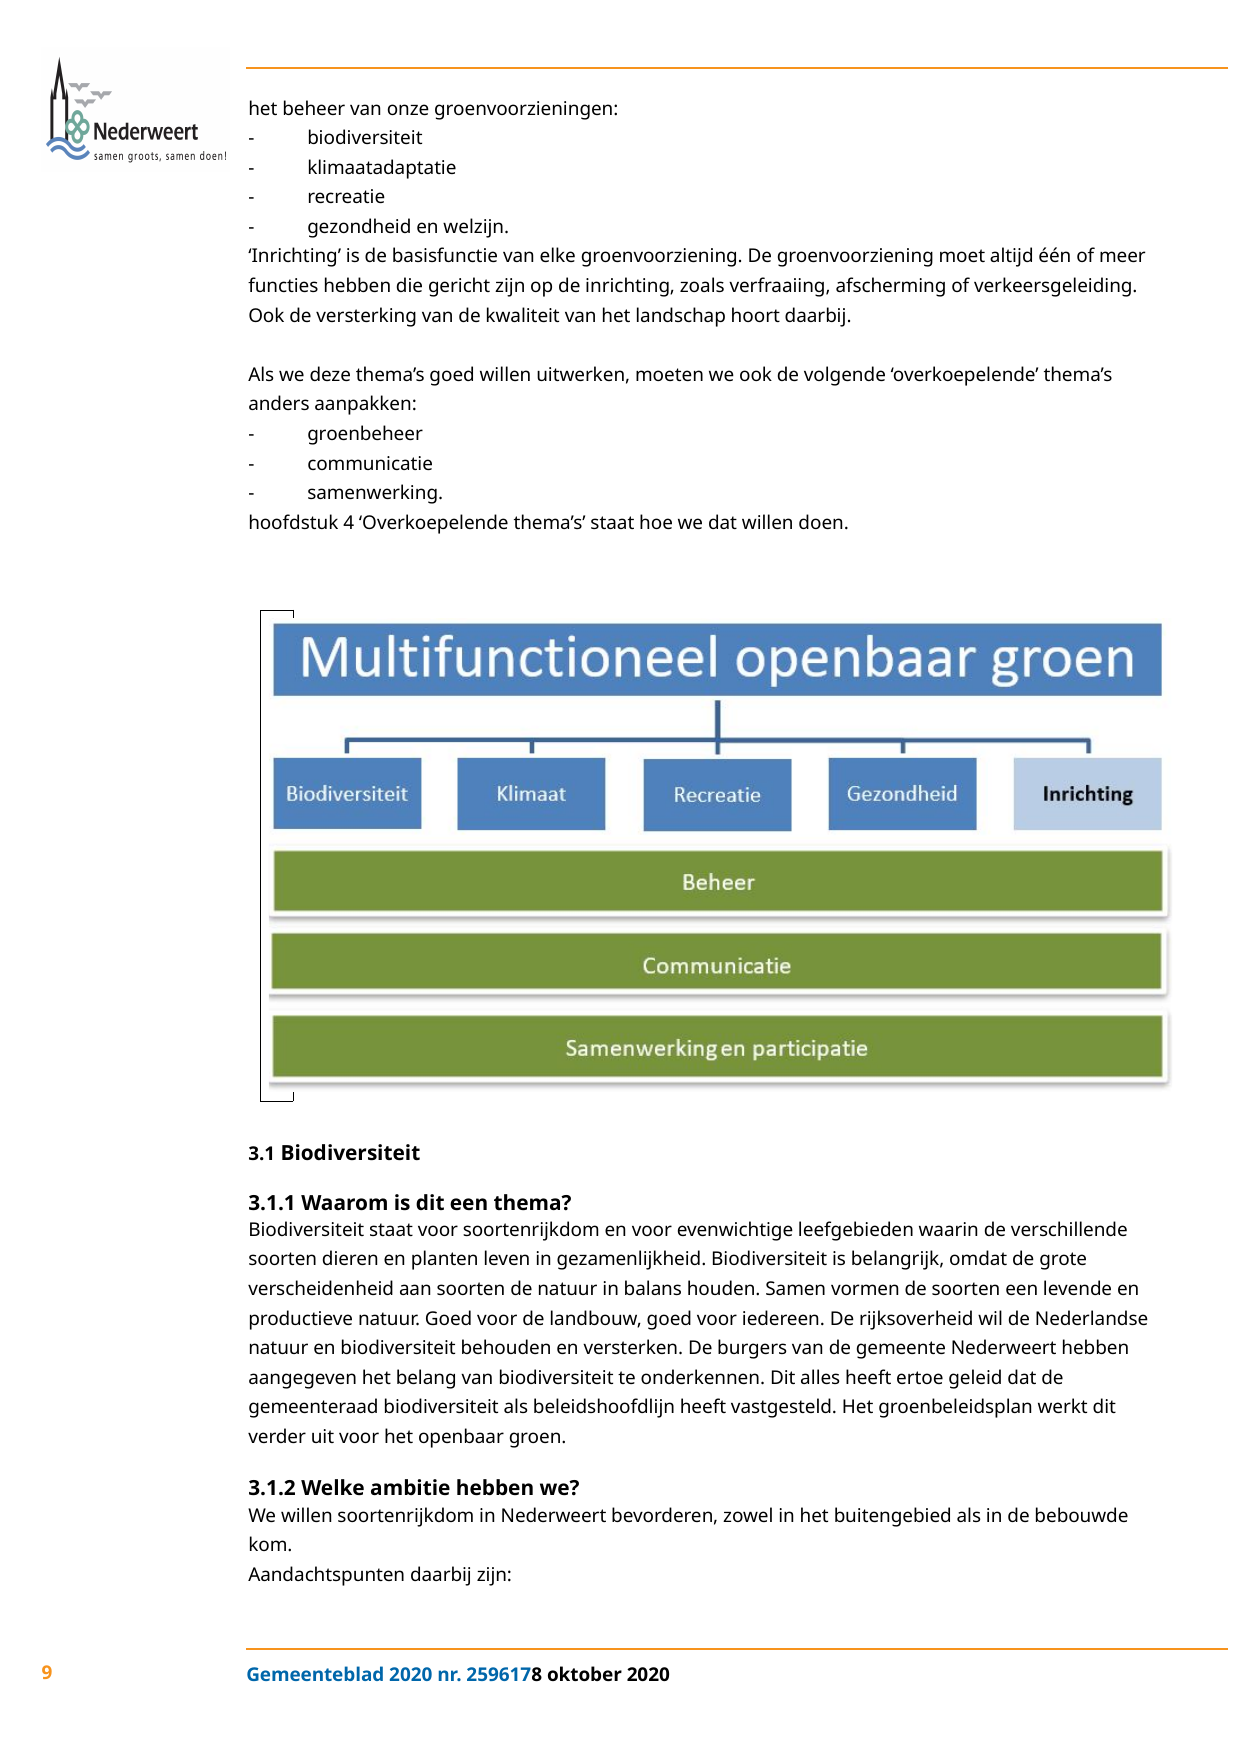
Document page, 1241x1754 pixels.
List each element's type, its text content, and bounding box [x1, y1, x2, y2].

text Biodiversiteit staat voor soortenrijkdom en voor evenwichtige leefgebieden waarin de verschillende soorten dieren en planten leven in gezamenlijkheid. Biodiversiteit is belangrijk, omdat de grote verscheidenheid aan soorten de natuur in balans houden. Samen vormen de soorten een levende en productieve natuur. Goed voor de landbouw, goed voor iedereen. De rijksoverheid wil de Nederlandse natuur en biodiversiteit behouden en versterken. De burgers van de gemeente Nederweert hebben aangegeven het belang van biodiversiteit te onderkennen. Dit alles heeft ertoe geleid dat de gemeenteraad biodiversiteit als beleidshoofdlijn heeft vastgesteld. Het groenbeleidsplan werkt dit verder uit voor het openbaar groen. [248, 1216, 1152, 1449]
list samenwerking. [248, 479, 1152, 505]
list klimaatadaptatie [248, 154, 1152, 180]
text 3.1.2 Welke ambitie hebben we? [248, 1473, 1152, 1502]
text ‘Inrichting’ is de basisfunctie van elke groenvoorziening. De groenvoorziening moet altijd één of meer functies hebben die gericht zijn op de inrichting, zoals verfraaiing, afscherming of verkeersgeleiding. Ook de versterking van de kwaliteit van het landschap hoort daarbij. [248, 243, 1152, 328]
picture [268, 618, 1173, 1092]
list communicatie [248, 450, 1152, 476]
text 3.1 Biodiversiteit [248, 1138, 1152, 1167]
list biodiversiteit [248, 124, 1152, 150]
text Als we deze thema’s goed willen uitwerken, moeten we ook de volgende ‘overkoepelende’ thema’s anders aanpakken: [248, 361, 1152, 416]
picture [41, 47, 231, 172]
text hoofdstuk 4 ‘Overkoepelende thema’s’ staat hoe we dat willen doen. [248, 509, 1152, 535]
list gezondheid en welzijn. [248, 213, 1152, 239]
text 3.1.1 Waarom is dit een thema? [248, 1188, 1152, 1216]
text Aandachtspunten daarbij zijn: [248, 1561, 1152, 1587]
text het beheer van onze groenvoorzieningen: [248, 95, 1152, 121]
list recreatie [248, 183, 1152, 209]
text We willen soortenrijkdom in Nederweert bevorderen, zowel in het buitengebied als in de bebouwde kom. [248, 1502, 1152, 1557]
list groenbeheer [248, 420, 1152, 446]
